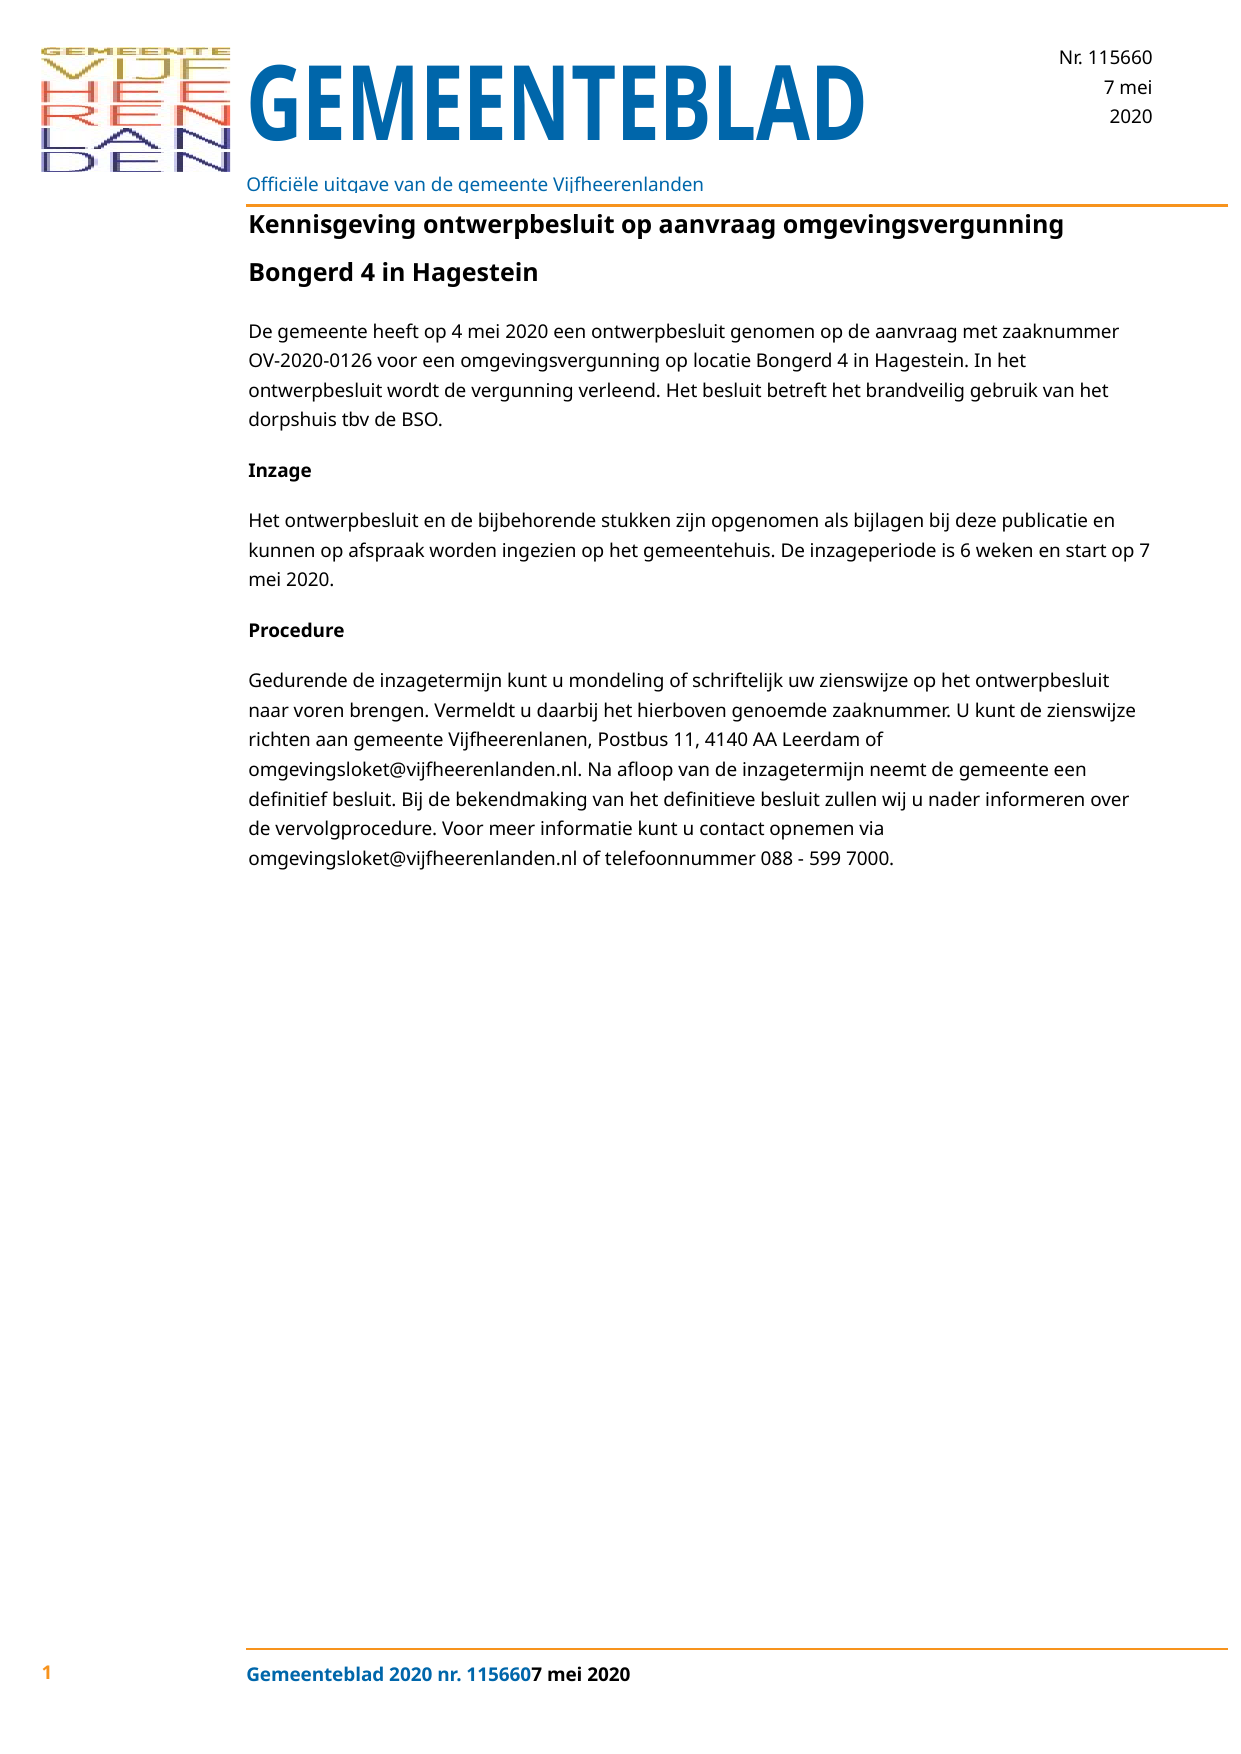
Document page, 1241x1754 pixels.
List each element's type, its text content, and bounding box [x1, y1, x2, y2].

picture [41, 47, 231, 172]
text Het ontwerpbesluit en de bijbehorende stukken zijn opgenomen als bijlagen bij deze publicatie en kunnen op afspraak worden ingezien op het gemeentehuis. De inzageperiode is 6 weken en start op 7 mei 2020. [248, 507, 1152, 592]
text Kennisgeving ontwerpbesluit op aanvraag omgevingsvergunning Bongerd 4 in Hagestein [248, 207, 1152, 288]
text Gedurende de inzagetermijn kunt u mondeling of schriftelijk uw zienswijze op het ontwerpbesluit naar voren brengen. Vermeldt u daarbij het hierboven genoemde zaaknummer. U kunt de zienswijze richten aan gemeente Vijfheerenlanen, Postbus 11, 4140 AA Leerdam of omgevingsloket@vijfheerenlanden.nl. Na afloop van de inzagetermijn neemt de gemeente een definitief besluit. Bij de bekendmaking van het definitieve besluit zullen wij u nader informeren over de vervolgprocedure. Voor meer informatie kunt u contact opnemen via omgevingsloket@vijfheerenlanden.nl of telefoonnummer 088 - 599 7000. [248, 667, 1152, 871]
text Inzage [248, 457, 1152, 483]
text De gemeente heeft op 4 mei 2020 een ontwerpbesluit genomen op de aanvraag met zaaknummer OV-2020-0126 voor een omgevingsvergunning op locatie Bongerd 4 in Hagestein. In het ontwerpbesluit wordt de vergunning verleend. Het besluit betreft het brandveilig gebruik van het dorpshuis tbv de BSO. [248, 318, 1152, 432]
text Procedure [248, 617, 1152, 643]
